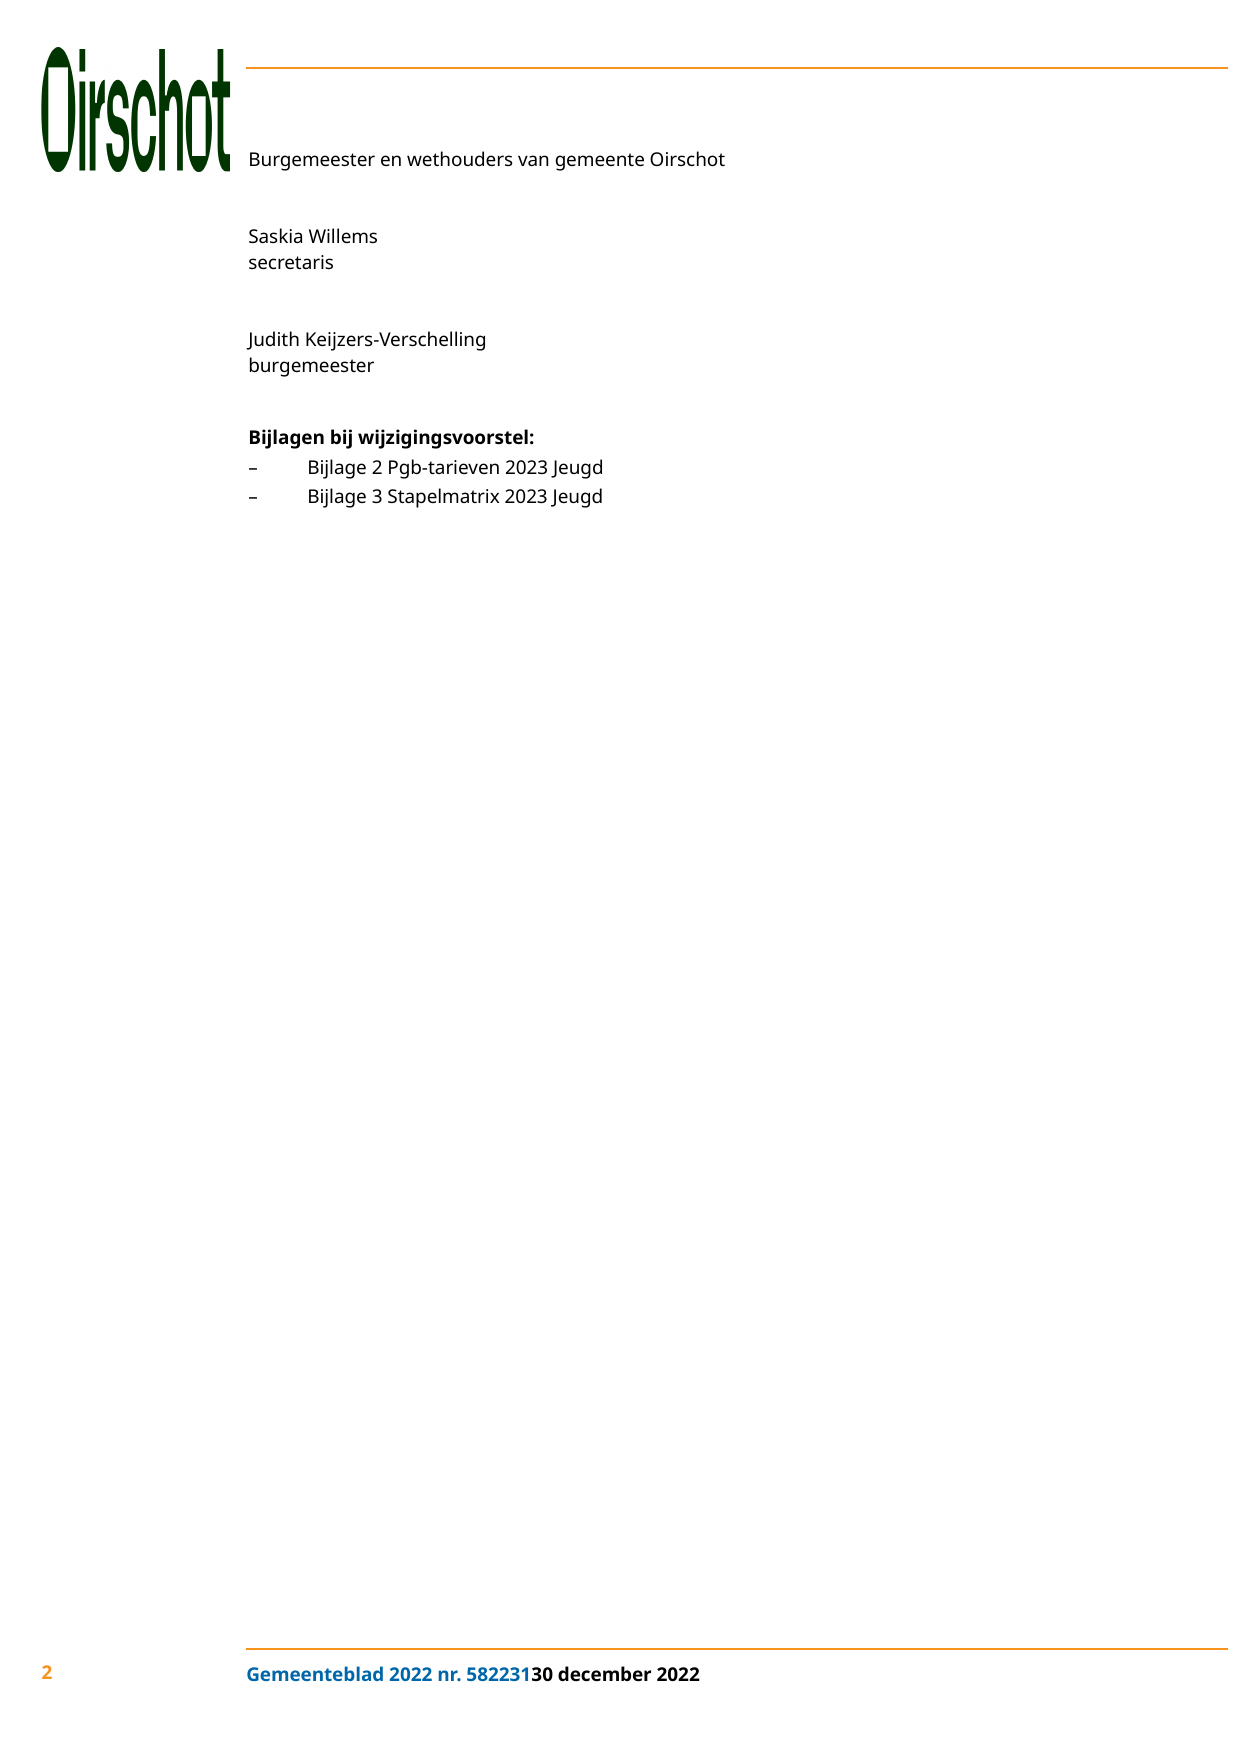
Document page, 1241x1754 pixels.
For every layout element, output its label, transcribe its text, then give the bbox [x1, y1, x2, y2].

text Bijlagen bij wijzigingsvoorstel: [248, 424, 1152, 450]
picture [41, 47, 231, 172]
list Bijlage 2 Pgb-tarieven 2023 Jeugd [248, 454, 1152, 480]
text burgemeester [248, 352, 1152, 378]
list Bijlage 3 Stapelmatrix 2023 Jeugd [248, 483, 1152, 509]
text Judith Keijzers-Verschelling [248, 326, 1152, 352]
text secretaris [248, 249, 1152, 275]
text Burgemeester en wethouders van gemeente Oirschot [248, 146, 1152, 172]
text Saskia Willems [248, 223, 1152, 249]
